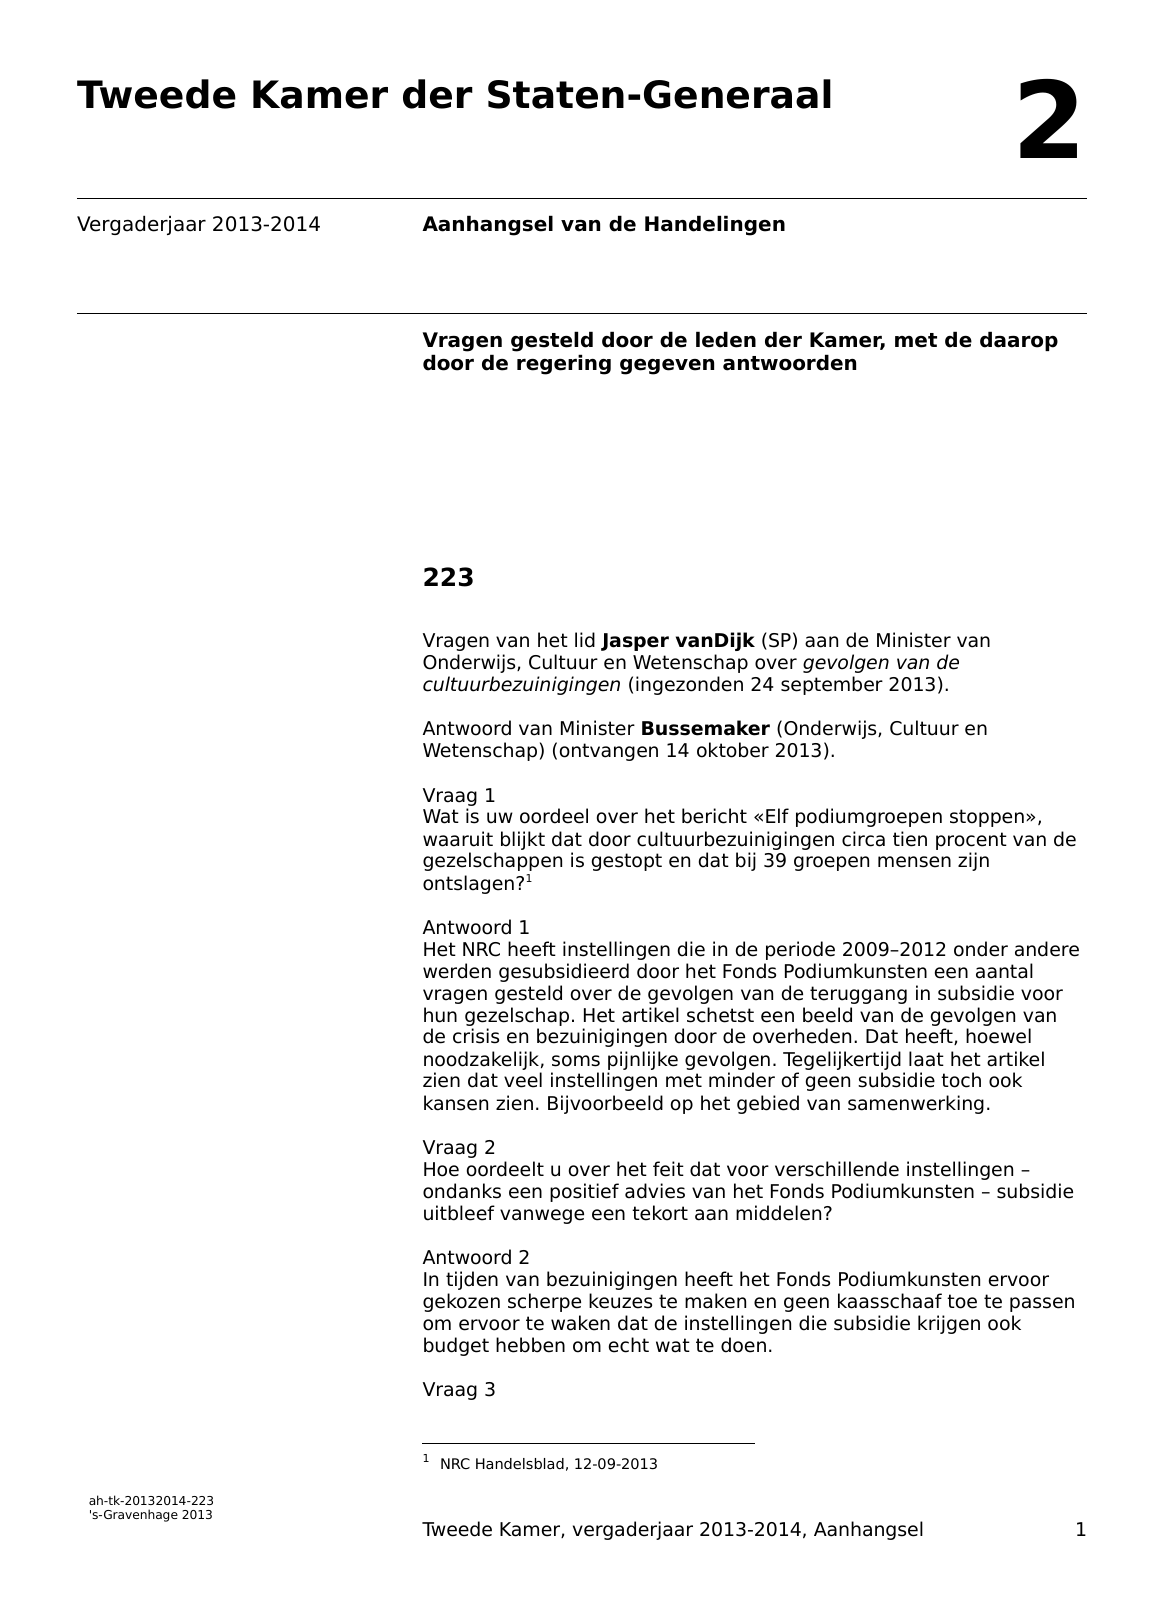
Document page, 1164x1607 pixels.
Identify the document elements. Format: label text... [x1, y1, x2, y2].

text Vraag 2 [422, 1137, 1087, 1158]
table_header Tweede Kamer der Staten-Generaal [77, 59, 886, 198]
text Hoe oordeelt u over het feit dat voor verschillende instellingen – ondanks een positief advies van het Fonds Podiumkunsten – subsidie uitbleef vanwege een tekort aan middelen? [422, 1158, 1087, 1224]
text Wat is uw oordeel over het bericht «Elf podiumgroepen stoppen», waaruit blijkt dat door cultuurbezuinigingen circa tien procent van de gezelschappen is gestopt en dat bij 39 groepen mensen zijn ontslagen? [422, 806, 1087, 894]
text Vraag 1 [422, 784, 1087, 806]
table_cell Vragen gesteld door de leden der Kamer, met de daarop door de regering gegeven antwoorden [422, 314, 1087, 375]
text Antwoord van Minister Bussemaker (Onderwijs, Cultuur en Wetenschap) (ontvangen 14 oktober 2013). [422, 718, 1087, 762]
text 223 [422, 563, 1087, 592]
table_cell Aanhangsel van de Handelingen [422, 199, 1087, 313]
table_cell Vergaderjaar 2013-2014 [77, 199, 422, 313]
text Antwoord 2 [422, 1247, 1087, 1269]
text ah-tk-20132014-223 [88, 1494, 323, 1508]
text NRC Handelsblad, 12-09-2013 [422, 1452, 1087, 1474]
table_cell [77, 314, 422, 375]
text Het NRC heeft instellingen die in de periode 2009–2012 onder andere werden gesubsidieerd door het Fonds Podiumkunsten een aantal vragen gesteld over de gevolgen van de teruggang in subsidie voor hun gezelschap. Het artikel schetst een beeld van de gevolgen van de crisis en bezuinigingen door de overheden. Dat heeft, hoewel noodzakelijk, soms pijnlijke gevolgen. Tegelijkertijd laat het artikel zien dat veel instellingen met minder of geen subsidie toch ook kansen zien. Bijvoorbeeld op het gebied van samenwerking. [422, 938, 1087, 1114]
text Vragen van het lid Jasper vanDijk (SP) aan de Minister van Onderwijs, Cultuur en Wetenschap over gevolgen van de cultuurbezuinigingen (ingezonden 24 september 2013). [422, 630, 1087, 696]
text Antwoord 1 [422, 917, 1087, 938]
table_header 2 [886, 59, 1087, 198]
text 's-Gravenhage 2013 [88, 1508, 323, 1522]
text Vraag 3 [422, 1379, 1087, 1401]
text In tijden van bezuinigingen heeft het Fonds Podiumkunsten ervoor gekozen scherpe keuzes te maken en geen kaasschaaf toe te passen om ervoor te waken dat de instellingen die subsidie krijgen ook budget hebben om echt wat te doen. [422, 1269, 1087, 1357]
